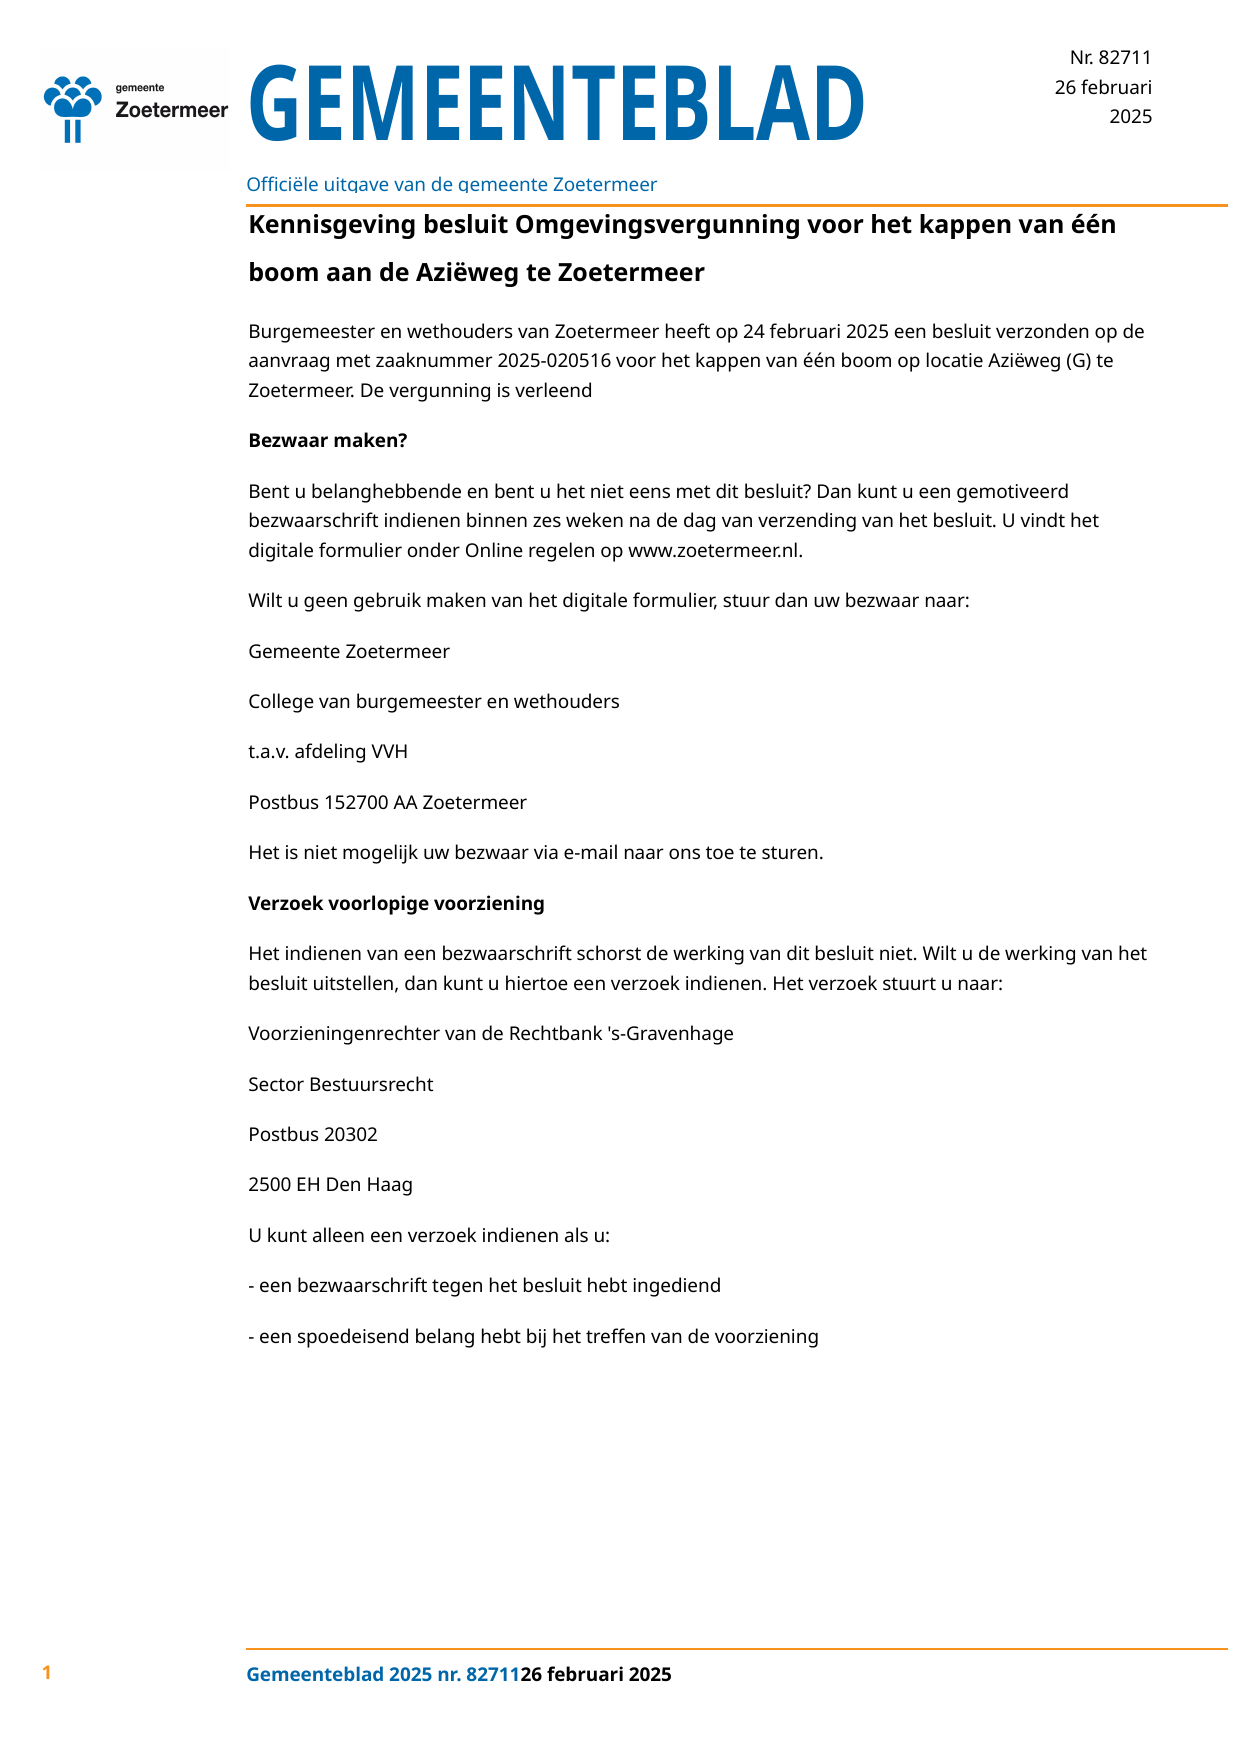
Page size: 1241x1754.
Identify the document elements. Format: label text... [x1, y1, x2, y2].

text Postbus 152700 AA Zoetermeer [248, 789, 1152, 815]
text Wilt u geen gebruik maken van het digitale formulier, stuur dan uw bezwaar naar: [248, 587, 1152, 613]
text Bent u belanghebbende en bent u het niet eens met dit besluit? Dan kunt u een gemotiveerd bezwaarschrift indienen binnen zes weken na de dag van verzending van het besluit. U vindt het digitale formulier onder Online regelen op www.zoetermeer.nl. [248, 478, 1152, 563]
text Postbus 20302 [248, 1121, 1152, 1147]
text - een spoedeisend belang hebt bij het treffen van de voorziening [248, 1323, 1152, 1349]
text t.a.v. afdeling VVH [248, 739, 1152, 764]
text U kunt alleen een verzoek indienen als u: [248, 1222, 1152, 1248]
text Het is niet mogelijk uw bezwaar via e-mail naar ons toe te sturen. [248, 839, 1152, 865]
text Gemeente Zoetermeer [248, 638, 1152, 664]
text Voorzieningenrechter van de Rechtbank 's-Gravenhage [248, 1020, 1152, 1046]
text Burgemeester en wethouders van Zoetermeer heeft op 24 februari 2025 een besluit verzonden op de aanvraag met zaaknummer 2025-020516 voor het kappen van één boom op locatie Aziëweg (G) te Zoetermeer. De vergunning is verleend [248, 318, 1152, 403]
text College van burgemeester en wethouders [248, 688, 1152, 714]
text Kennisgeving besluit Omgevingsvergunning voor het kappen van één boom aan de Aziëweg te Zoetermeer [248, 207, 1152, 288]
text Bezwaar maken? [248, 427, 1152, 453]
text 2500 EH Den Haag [248, 1172, 1152, 1197]
text Verzoek voorlopige voorziening [248, 890, 1152, 916]
picture [41, 47, 231, 172]
text Sector Bestuursrecht [248, 1071, 1152, 1097]
text Het indienen van een bezwaarschrift schorst de werking van dit besluit niet. Wilt u de werking van het besluit uitstellen, dan kunt u hiertoe een verzoek indienen. Het verzoek stuurt u naar: [248, 940, 1152, 996]
text - een bezwaarschrift tegen het besluit hebt ingediend [248, 1272, 1152, 1298]
